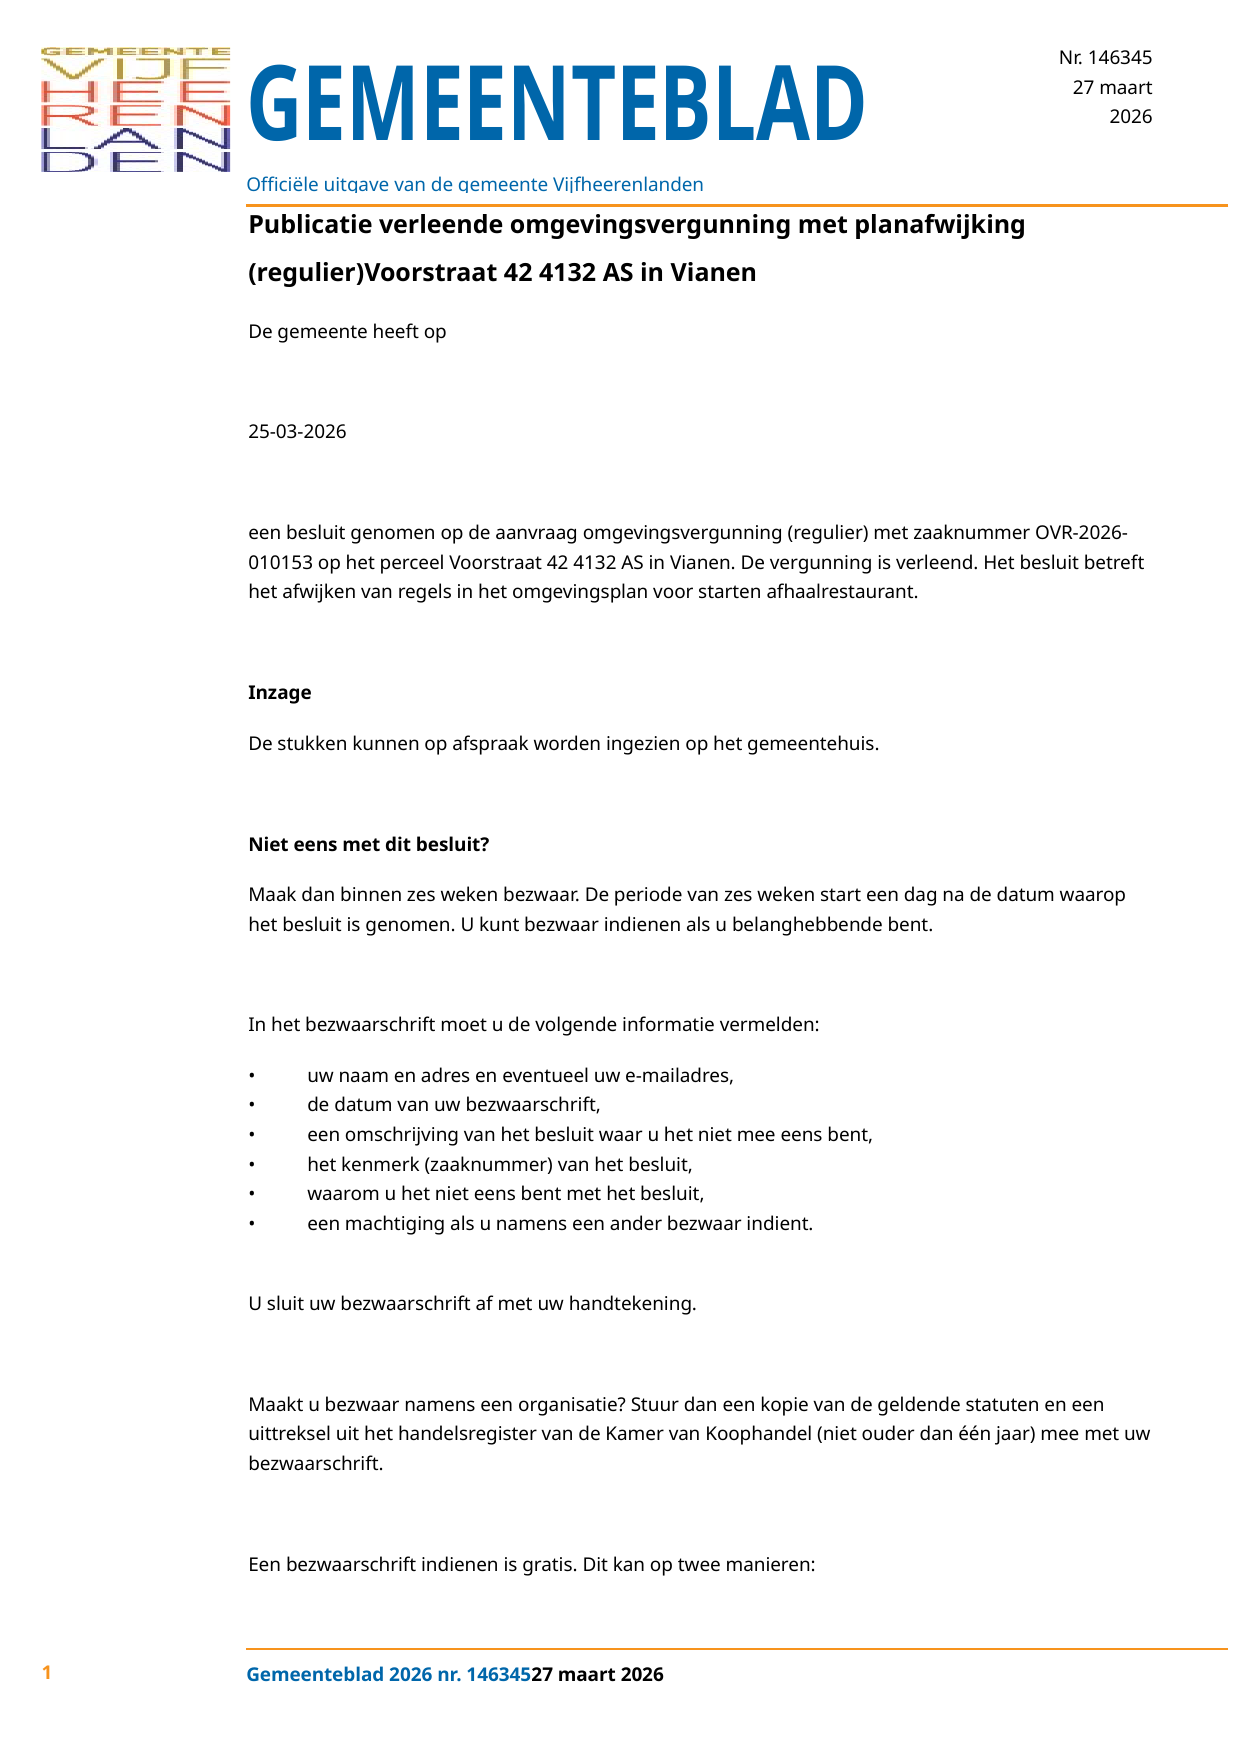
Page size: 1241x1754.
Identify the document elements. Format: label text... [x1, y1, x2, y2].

text Publicatie verleende omgevingsvergunning met planafwijking (regulier)Voorstraat 42 4132 AS in Vianen [248, 207, 1152, 288]
text In het bezwaarschrift moet u de volgende informatie vermelden: [248, 1012, 1152, 1037]
text Inzage [248, 679, 1152, 705]
text De gemeente heeft op [248, 318, 1152, 344]
text U sluit uw bezwaarschrift af met uw handtekening. [248, 1290, 1152, 1316]
text De stukken kunnen op afspraak worden ingezien op het gemeentehuis. [248, 730, 1152, 756]
picture [41, 47, 231, 172]
list een machtiging als u namens een ander bezwaar indient. [248, 1210, 1152, 1236]
text 25-03-2026 [248, 419, 1152, 444]
text Een bezwaarschrift indienen is gratis. Dit kan op twee manieren: [248, 1551, 1152, 1577]
text Maak dan binnen zes weken bezwaar. De periode van zes weken start een dag na de datum waarop het besluit is genomen. U kunt bezwaar indienen als u belanghebbende bent. [248, 881, 1152, 937]
text een besluit genomen op de aanvraag omgevingsvergunning (regulier) met zaaknummer OVR-2026-010153 op het perceel Voorstraat 42 4132 AS in Vianen. De vergunning is verleend. Het besluit betreft het afwijken van regels in het omgevingsplan voor starten afhaalrestaurant. [248, 519, 1152, 604]
list een omschrijving van het besluit waar u het niet mee eens bent, [248, 1121, 1152, 1147]
list de datum van uw bezwaarschrift, [248, 1092, 1152, 1117]
list uw naam en adres en eventueel uw e-mailadres, [248, 1062, 1152, 1088]
list het kenmerk (zaaknummer) van het besluit, [248, 1151, 1152, 1177]
text Maakt u bezwaar namens een organisatie? Stuur dan een kopie van de geldende statuten en een uittreksel uit het handelsregister van de Kamer van Koophandel (niet ouder dan één jaar) mee met uw bezwaarschrift. [248, 1391, 1152, 1476]
list waarom u het niet eens bent met het besluit, [248, 1180, 1152, 1206]
text Niet eens met dit besluit? [248, 831, 1152, 857]
